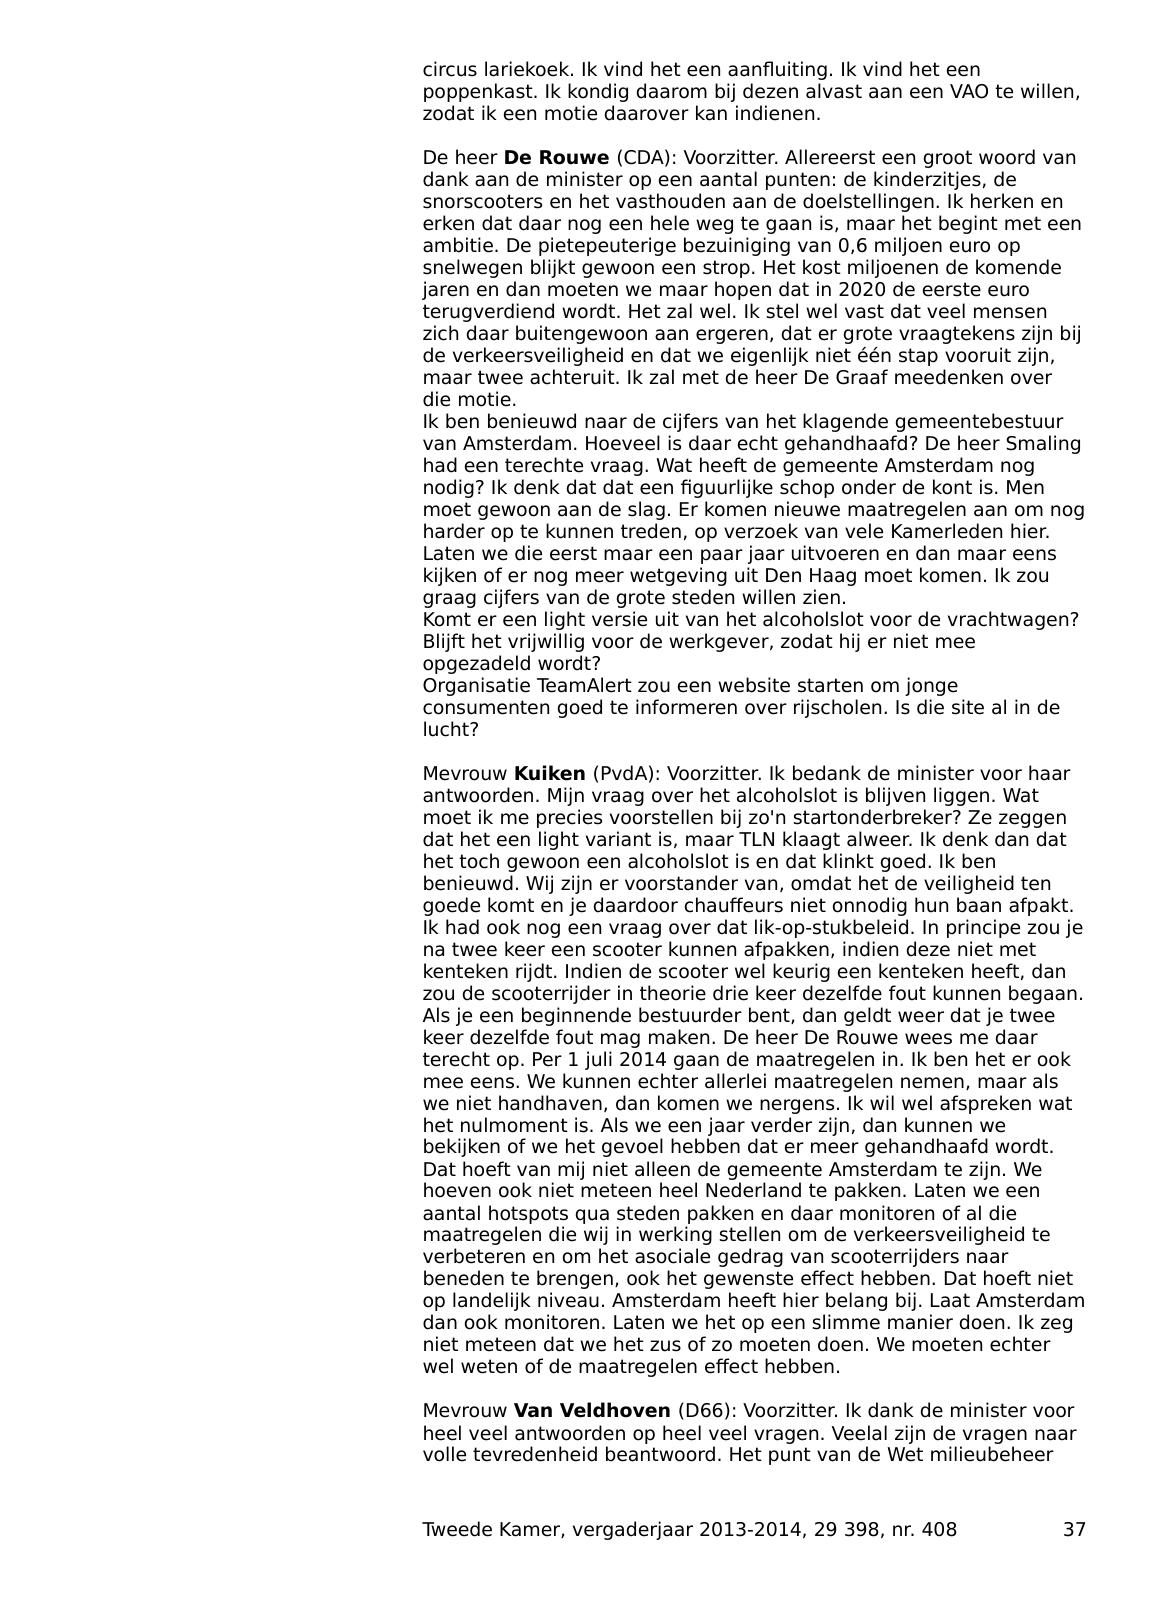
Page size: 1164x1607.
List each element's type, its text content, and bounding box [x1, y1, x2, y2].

text circus lariekoek. Ik vind het een aanfluiting. Ik vind het een poppenkast. Ik kondig daarom bij dezen alvast aan een VAO te willen, zodat ik een motie daarover kan indienen. [422, 59, 1087, 125]
text Organisatie TeamAlert zou een website starten om jonge consumenten goed te informeren over rijscholen. Is die site al in de lucht? [422, 675, 1087, 741]
text Ik had ook nog een vraag over dat lik-op-stukbeleid. In principe zou je na twee keer een scooter kunnen afpakken, indien deze niet met kenteken rijdt. Indien de scooter wel keurig een kenteken heeft, dan zou de scooterrijder in theorie drie keer dezelfde fout kunnen begaan. Als je een beginnende bestuurder bent, dan geldt weer dat je twee keer dezelfde fout mag maken. De heer De Rouwe wees me daar terecht op. Per 1 juli 2014 gaan de maatregelen in. Ik ben het er ook mee eens. We kunnen echter allerlei maatregelen nemen, maar als we niet handhaven, dan komen we nergens. Ik wil wel afspreken wat het nulmoment is. Als we een jaar verder zijn, dan kunnen we bekijken of we het gevoel hebben dat er meer gehandhaafd wordt. Dat hoeft van mij niet alleen de gemeente Amsterdam te zijn. We hoeven ook niet meteen heel Nederland te pakken. Laten we een aantal hotspots qua steden pakken en daar monitoren of al die maatregelen die wij in werking stellen om de verkeersveiligheid te verbeteren en om het asociale gedrag van scooterrijders naar beneden te brengen, ook het gewenste effect hebben. Dat hoeft niet op landelijk niveau. Amsterdam heeft hier belang bij. Laat Amsterdam dan ook monitoren. Laten we het op een slimme manier doen. Ik zeg niet meteen dat we het zus of zo moeten doen. We moeten echter wel weten of de maatregelen effect hebben. [422, 917, 1087, 1378]
text Mevrouw Van Veldhoven (D66): Voorzitter. Ik dank de minister voor heel veel antwoorden op heel veel vragen. Veelal zijn de vragen naar volle tevredenheid beantwoord. Het punt van de Wet milieubeheer [422, 1400, 1087, 1466]
text Komt er een light versie uit van het alcoholslot voor de vrachtwagen? Blijft het vrijwillig voor de werkgever, zodat hij er niet mee opgezadeld wordt? [422, 609, 1087, 675]
text Ik ben benieuwd naar de cijfers van het klagende gemeentebestuur van Amsterdam. Hoeveel is daar echt gehandhaafd? De heer Smaling had een terechte vraag. Wat heeft de gemeente Amsterdam nog nodig? Ik denk dat dat een figuurlijke schop onder de kont is. Men moet gewoon aan de slag. Er komen nieuwe maatregelen aan om nog harder op te kunnen treden, op verzoek van vele Kamerleden hier. Laten we die eerst maar een paar jaar uitvoeren en dan maar eens kijken of er nog meer wetgeving uit Den Haag moet komen. Ik zou graag cijfers van de grote steden willen zien. [422, 411, 1087, 609]
text Mevrouw Kuiken (PvdA): Voorzitter. Ik bedank de minister voor haar antwoorden. Mijn vraag over het alcoholslot is blijven liggen. Wat moet ik me precies voorstellen bij zo'n startonderbreker? Ze zeggen dat het een light variant is, maar TLN klaagt alweer. Ik denk dan dat het toch gewoon een alcoholslot is en dat klinkt goed. Ik ben benieuwd. Wij zijn er voorstander van, omdat het de veiligheid ten goede komt en je daardoor chauffeurs niet onnodig hun baan afpakt. [422, 763, 1087, 917]
text De heer De Rouwe (CDA): Voorzitter. Allereerst een groot woord van dank aan de minister op een aantal punten: de kinderzitjes, de snorscooters en het vasthouden aan de doelstellingen. Ik herken en erken dat daar nog een hele weg te gaan is, maar het begint met een ambitie. De pietepeuterige bezuiniging van 0,6 miljoen euro op snelwegen blijkt gewoon een strop. Het kost miljoenen de komende jaren en dan moeten we maar hopen dat in 2020 de eerste euro terugverdiend wordt. Het zal wel. Ik stel wel vast dat veel mensen zich daar buitengewoon aan ergeren, dat er grote vraagtekens zijn bij de verkeersveiligheid en dat we eigenlijk niet één stap vooruit zijn, maar twee achteruit. Ik zal met de heer De Graaf meedenken over die motie. [422, 147, 1087, 411]
